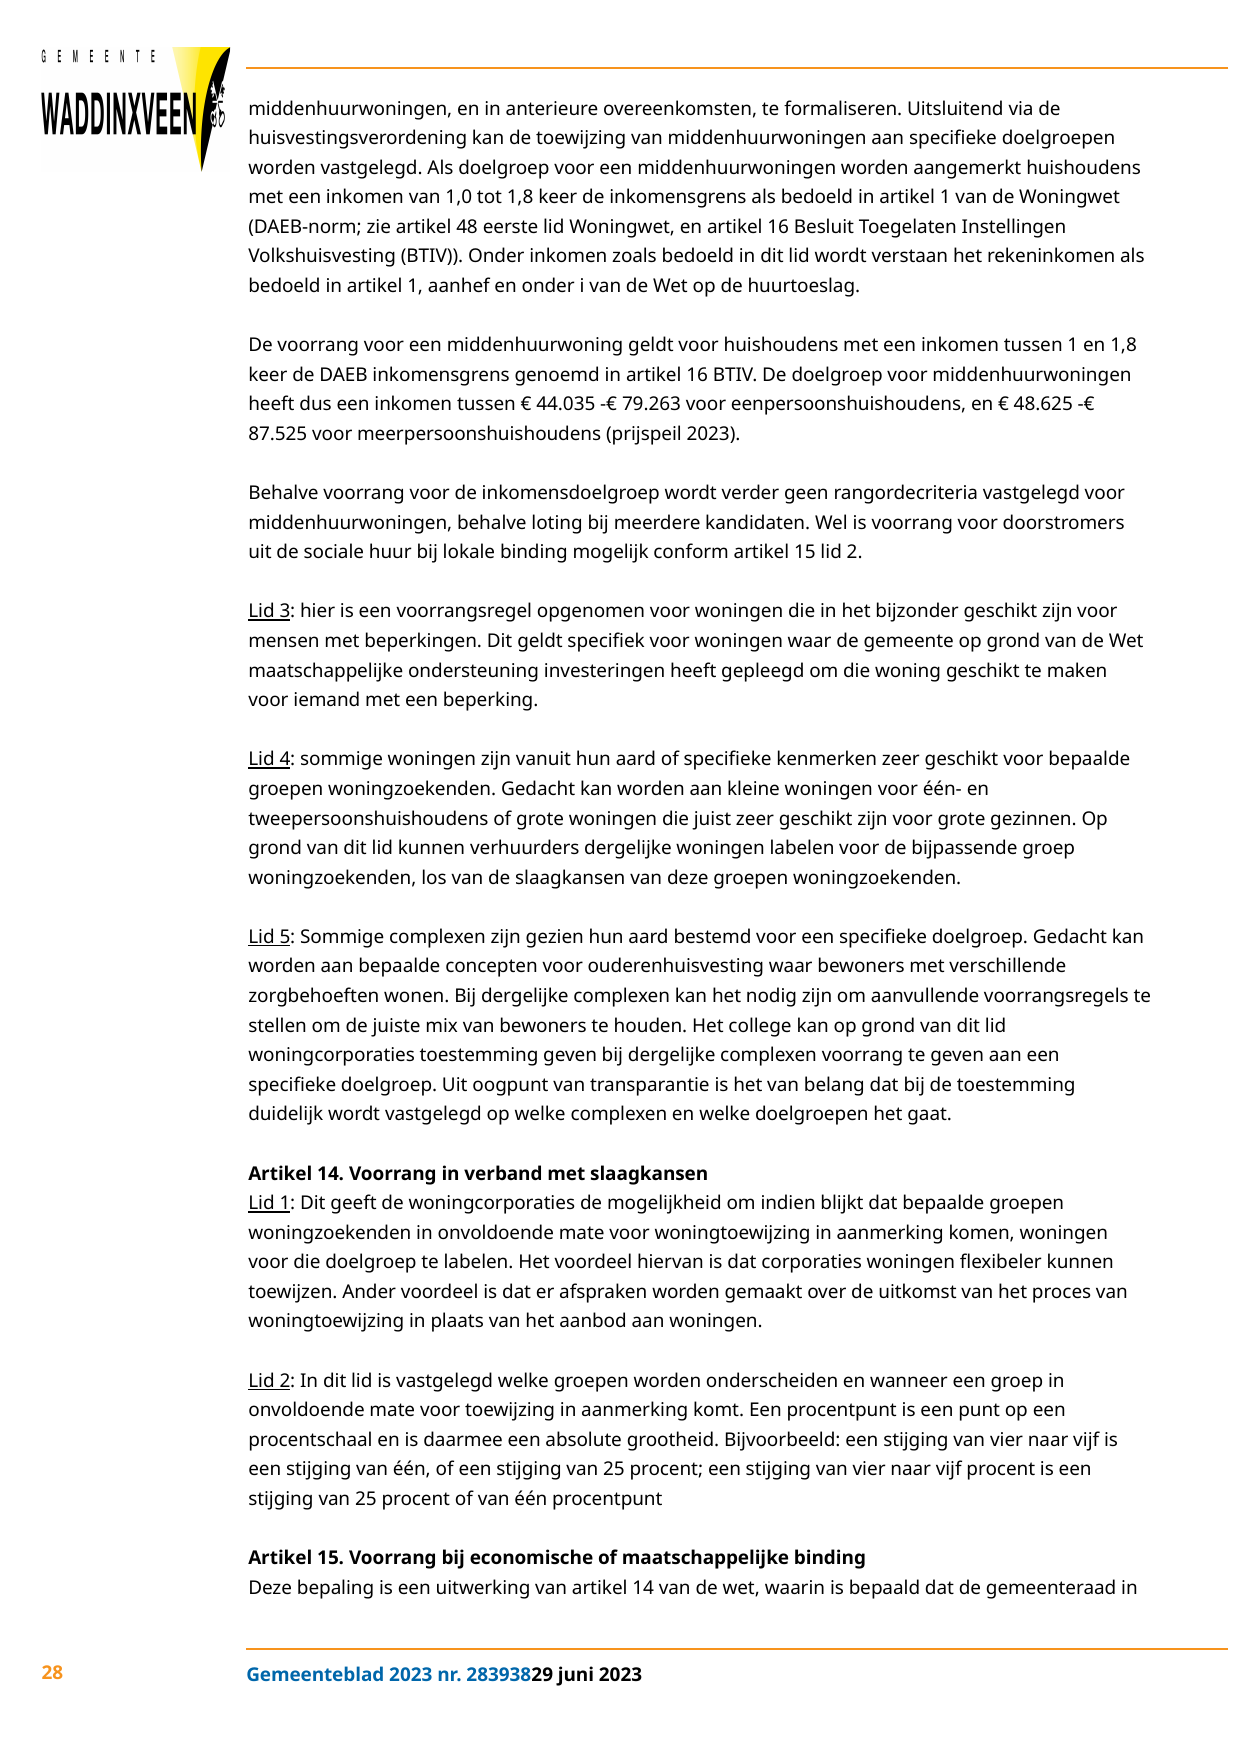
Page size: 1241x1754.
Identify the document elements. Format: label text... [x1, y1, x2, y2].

text Lid 2: In dit lid is vastgelegd welke groepen worden onderscheiden en wanneer een groep in onvoldoende mate voor toewijzing in aanmerking komt. Een procentpunt is een punt op een procentschaal en is daarmee een absolute grootheid. Bijvoorbeeld: een stijging van vier naar vijf is een stijging van één, of een stijging van 25 procent; een stijging van vier naar vijf procent is een stijging van 25 procent of van één procentpunt [248, 1367, 1152, 1511]
text Behalve voorrang voor de inkomensdoelgroep wordt verder geen rangordecriteria vastgelegd voor middenhuurwoningen, behalve loting bij meerdere kandidaten. Wel is voorrang voor doorstromers uit de sociale huur bij lokale binding mogelijk conform artikel 15 lid 2. [248, 479, 1152, 564]
text Lid 5: Sommige complexen zijn gezien hun aard bestemd voor een specifieke doelgroep. Gedacht kan worden aan bepaalde concepten voor ouderenhuisvesting waar bewoners met verschillende zorgbehoeften wonen. Bij dergelijke complexen kan het nodig zijn om aanvullende voorrangsregels te stellen om de juiste mix van bewoners te houden. Het college kan op grond van dit lid woningcorporaties toestemming geven bij dergelijke complexen voorrang te geven aan een specifieke doelgroep. Uit oogpunt van transparantie is het van belang dat bij de toestemming duidelijk wordt vastgelegd op welke complexen en welke doelgroepen het gaat. [248, 923, 1152, 1126]
text De voorrang voor een middenhuurwoning geldt voor huishoudens met een inkomen tussen 1 en 1,8 keer de DAEB inkomensgrens genoemd in artikel 16 BTIV. De doelgroep voor middenhuurwoningen heeft dus een inkomen tussen € 44.035 -€ 79.263 voor eenpersoonshuishoudens, en € 48.625 -€ 87.525 voor meerpersoonshuishoudens (prijspeil 2023). [248, 331, 1152, 446]
text Artikel 14. Voorrang in verband met slaagkansen [248, 1160, 1152, 1186]
text Deze bepaling is een uitwerking van artikel 14 van de wet, waarin is bepaald dat de gemeenteraad in [248, 1574, 1152, 1600]
text Lid 1: Dit geeft de woningcorporaties de mogelijkheid om indien blijkt dat bepaalde groepen woningzoekenden in onvoldoende mate voor woningtoewijzing in aanmerking komen, woningen voor die doelgroep te labelen. Het voordeel hiervan is dat corporaties woningen flexibeler kunnen toewijzen. Ander voordeel is dat er afspraken worden gemaakt over de uitkomst van het proces van woningtoewijzing in plaats van het aanbod aan woningen. [248, 1189, 1152, 1333]
text Lid 4: sommige woningen zijn vanuit hun aard of specifieke kenmerken zeer geschikt voor bepaalde groepen woningzoekenden. Gedacht kan worden aan kleine woningen voor één- en tweepersoonshuishoudens of grote woningen die juist zeer geschikt zijn voor grote gezinnen. Op grond van dit lid kunnen verhuurders dergelijke woningen labelen voor de bijpassende groep woningzoekenden, los van de slaagkansen van deze groepen woningzoekenden. [248, 746, 1152, 890]
text Artikel 15. Voorrang bij economische of maatschappelijke binding [248, 1544, 1152, 1570]
picture [41, 47, 231, 172]
text middenhuurwoningen, en in anterieure overeenkomsten, te formaliseren. Uitsluitend via de huisvestingsverordening kan de toewijzing van middenhuurwoningen aan specifieke doelgroepen worden vastgelegd. Als doelgroep voor een middenhuurwoningen worden aangemerkt huishoudens met een inkomen van 1,0 tot 1,8 keer de inkomensgrens als bedoeld in artikel 1 van de Woningwet (DAEB-norm; zie artikel 48 eerste lid Woningwet, en artikel 16 Besluit Toegelaten Instellingen Volkshuisvesting (BTIV)). Onder inkomen zoals bedoeld in dit lid wordt verstaan het rekeninkomen als bedoeld in artikel 1, aanhef en onder i van de Wet op de huurtoeslag. [248, 95, 1152, 298]
text Lid 3: hier is een voorrangsregel opgenomen voor woningen die in het bijzonder geschikt zijn voor mensen met beperkingen. Dit geldt specifiek voor woningen waar de gemeente op grond van de Wet maatschappelijke ondersteuning investeringen heeft gepleegd om die woning geschikt te maken voor iemand met een beperking. [248, 598, 1152, 712]
